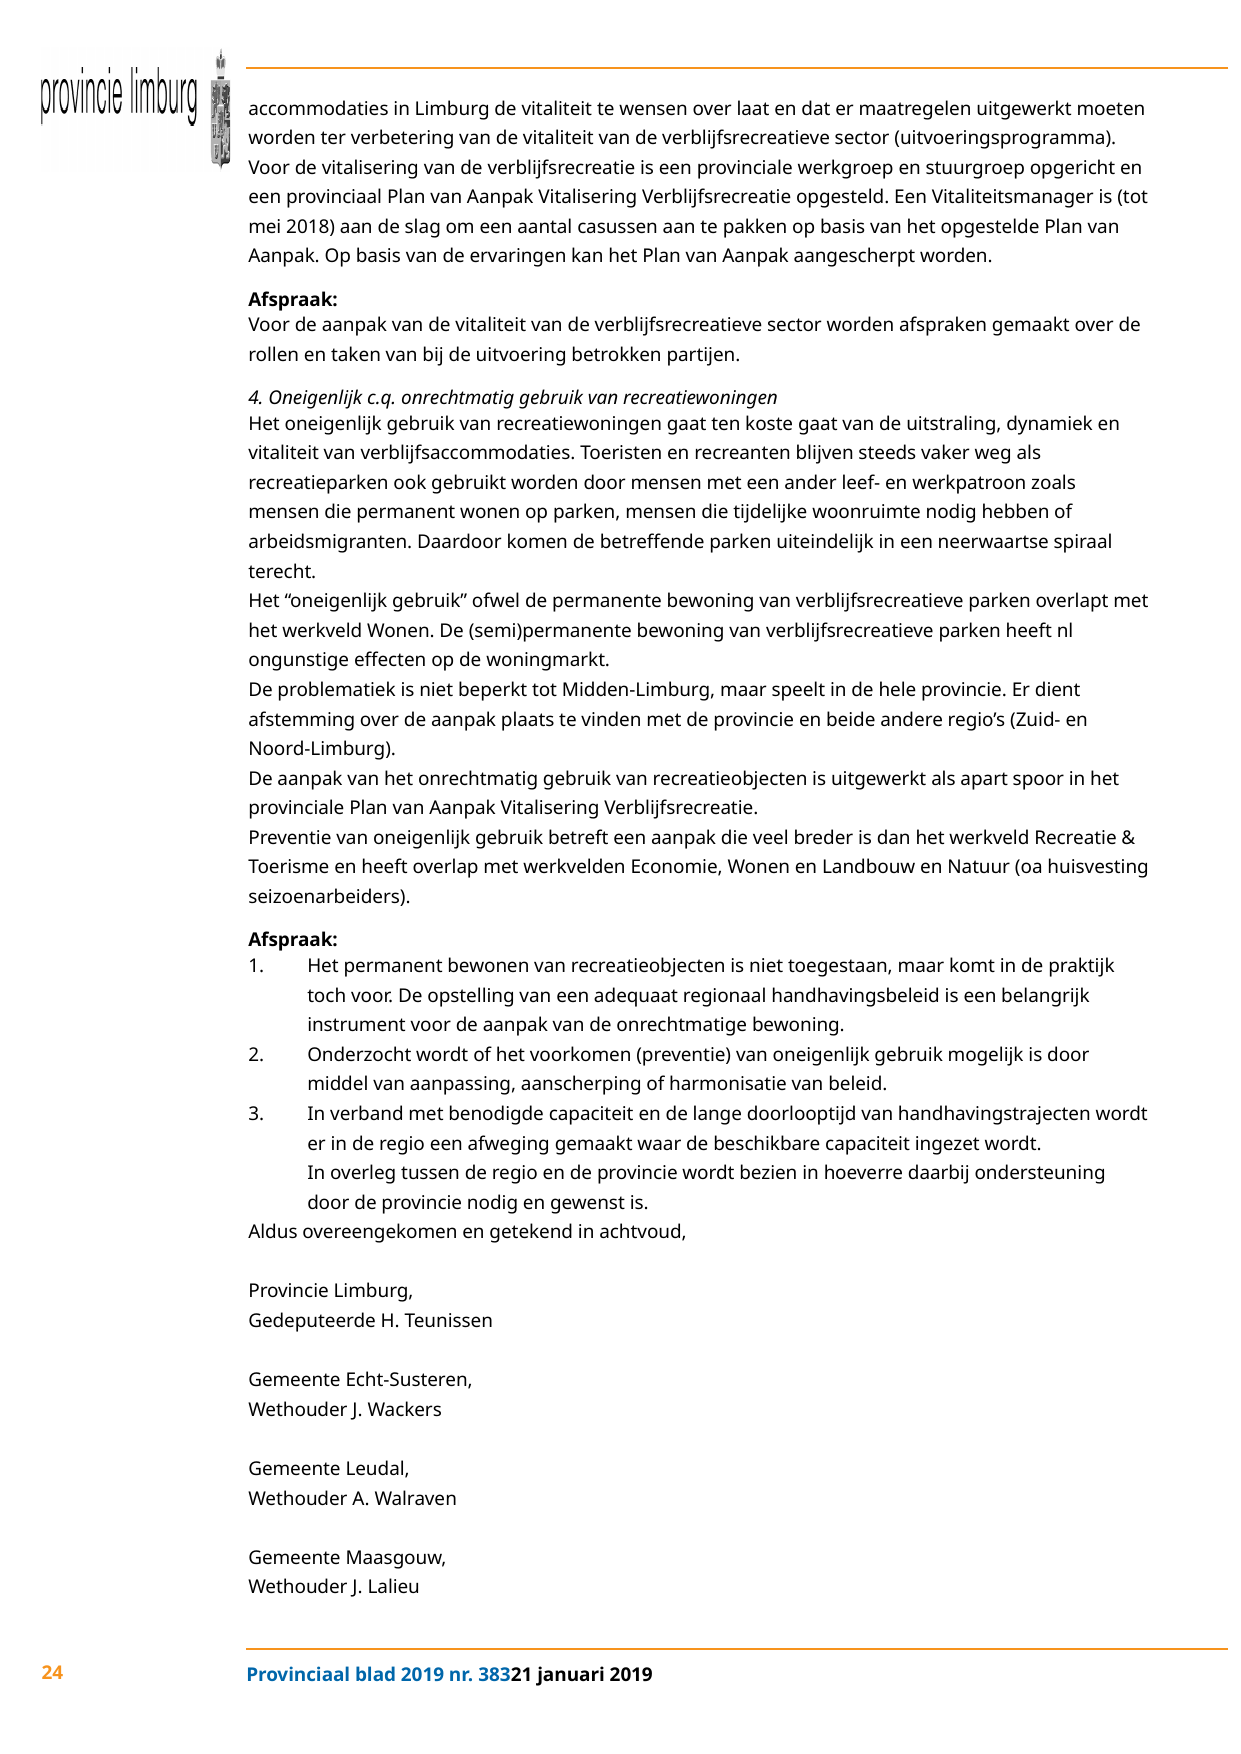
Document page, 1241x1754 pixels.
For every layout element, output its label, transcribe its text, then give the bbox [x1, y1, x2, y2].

text Provincie Limburg, [248, 1278, 1152, 1303]
text Preventie van oneigenlijk gebruik betreft een aanpak die veel breder is dan het werkveld Recreatie & Toerisme en heeft overlap met werkvelden Economie, Wonen en Landbouw en Natuur (oa huisvesting seizoenarbeiders). [248, 824, 1152, 909]
text Gemeente Leudal, [248, 1455, 1152, 1481]
text Het “oneigenlijk gebruik” ofwel de permanente bewoning van verblijfsrecreatieve parken overlapt met het werkveld Wonen. De (semi)permanente bewoning van verblijfsrecreatieve parken heeft nl ongunstige effecten op de woningmarkt. [248, 587, 1152, 672]
text Wethouder J. Wackers [248, 1396, 1152, 1422]
text 4. Oneigenlijk c.q. onrechtmatig gebruik van recreatiewoningen [248, 384, 1152, 410]
text Het oneigenlijk gebruik van recreatiewoningen gaat ten koste gaat van de uitstraling, dynamiek en vitaliteit van verblijfsaccommodaties. Toeristen en recreanten blijven steeds vaker weg als recreatieparken ook gebruikt worden door mensen met een ander leef- en werkpatroon zoals mensen die permanent wonen op parken, mensen die tijdelijke woonruimte nodig hebben of arbeidsmigranten. Daardoor komen de betreffende parken uiteindelijk in een neerwaartse spiraal terecht. [248, 410, 1152, 584]
text accommodaties in Limburg de vitaliteit te wensen over laat en dat er maatregelen uitgewerkt moeten worden ter verbetering van de vitaliteit van de verblijfsrecreatieve sector (uitvoeringsprogramma). [248, 95, 1152, 150]
text Voor de aanpak van de vitaliteit van de verblijfsrecreatieve sector worden afspraken gemaakt over de rollen en taken van bij de uitvoering betrokken partijen. [248, 312, 1152, 367]
list In verband met benodigde capaciteit en de lange doorlooptijd van handhavingstrajecten wordt er in de regio een afweging gemaakt waar de beschikbare capaciteit ingezet wordt. [248, 1100, 1152, 1155]
list Onderzocht wordt of het voorkomen (preventie) van oneigenlijk gebruik mogelijk is door middel van aanpassing, aanscherping of harmonisatie van beleid. [248, 1041, 1152, 1096]
picture [41, 47, 231, 172]
text Afspraak: [248, 286, 1152, 312]
text Aldus overeengekomen en getekend in achtvoud, [248, 1218, 1152, 1244]
text Gemeente Echt-Susteren, [248, 1366, 1152, 1392]
text De aanpak van het onrechtmatig gebruik van recreatieobjecten is uitgewerkt als apart spoor in het provinciale Plan van Aanpak Vitalisering Verblijfsrecreatie. [248, 765, 1152, 820]
list Het permanent bewonen van recreatieobjecten is niet toegestaan, maar komt in de praktijk toch voor. De opstelling van een adequaat regionaal handhavingsbeleid is een belangrijk instrument voor de aanpak van de onrechtmatige bewoning. [248, 952, 1152, 1037]
list In overleg tussen de regio en de provincie wordt bezien in hoeverre daarbij ondersteuning door de provincie nodig en gewenst is. [248, 1159, 1152, 1214]
text Wethouder J. Lalieu [248, 1573, 1152, 1599]
text Gemeente Maasgouw, [248, 1544, 1152, 1569]
text Wethouder A. Walraven [248, 1485, 1152, 1510]
text De problematiek is niet beperkt tot Midden-Limburg, maar speelt in de hele provincie. Er dient afstemming over de aanpak plaats te vinden met de provincie en beide andere regio’s (Zuid- en Noord-Limburg). [248, 676, 1152, 761]
text Voor de vitalisering van de verblijfsrecreatie is een provinciale werkgroep en stuurgroep opgericht en een provinciaal Plan van Aanpak Vitalisering Verblijfsrecreatie opgesteld. Een Vitaliteitsmanager is (tot mei 2018) aan de slag om een aantal casussen aan te pakken op basis van het opgestelde Plan van Aanpak. Op basis van de ervaringen kan het Plan van Aanpak aangescherpt worden. [248, 154, 1152, 268]
text Gedeputeerde H. Teunissen [248, 1307, 1152, 1333]
text Afspraak: [248, 926, 1152, 952]
